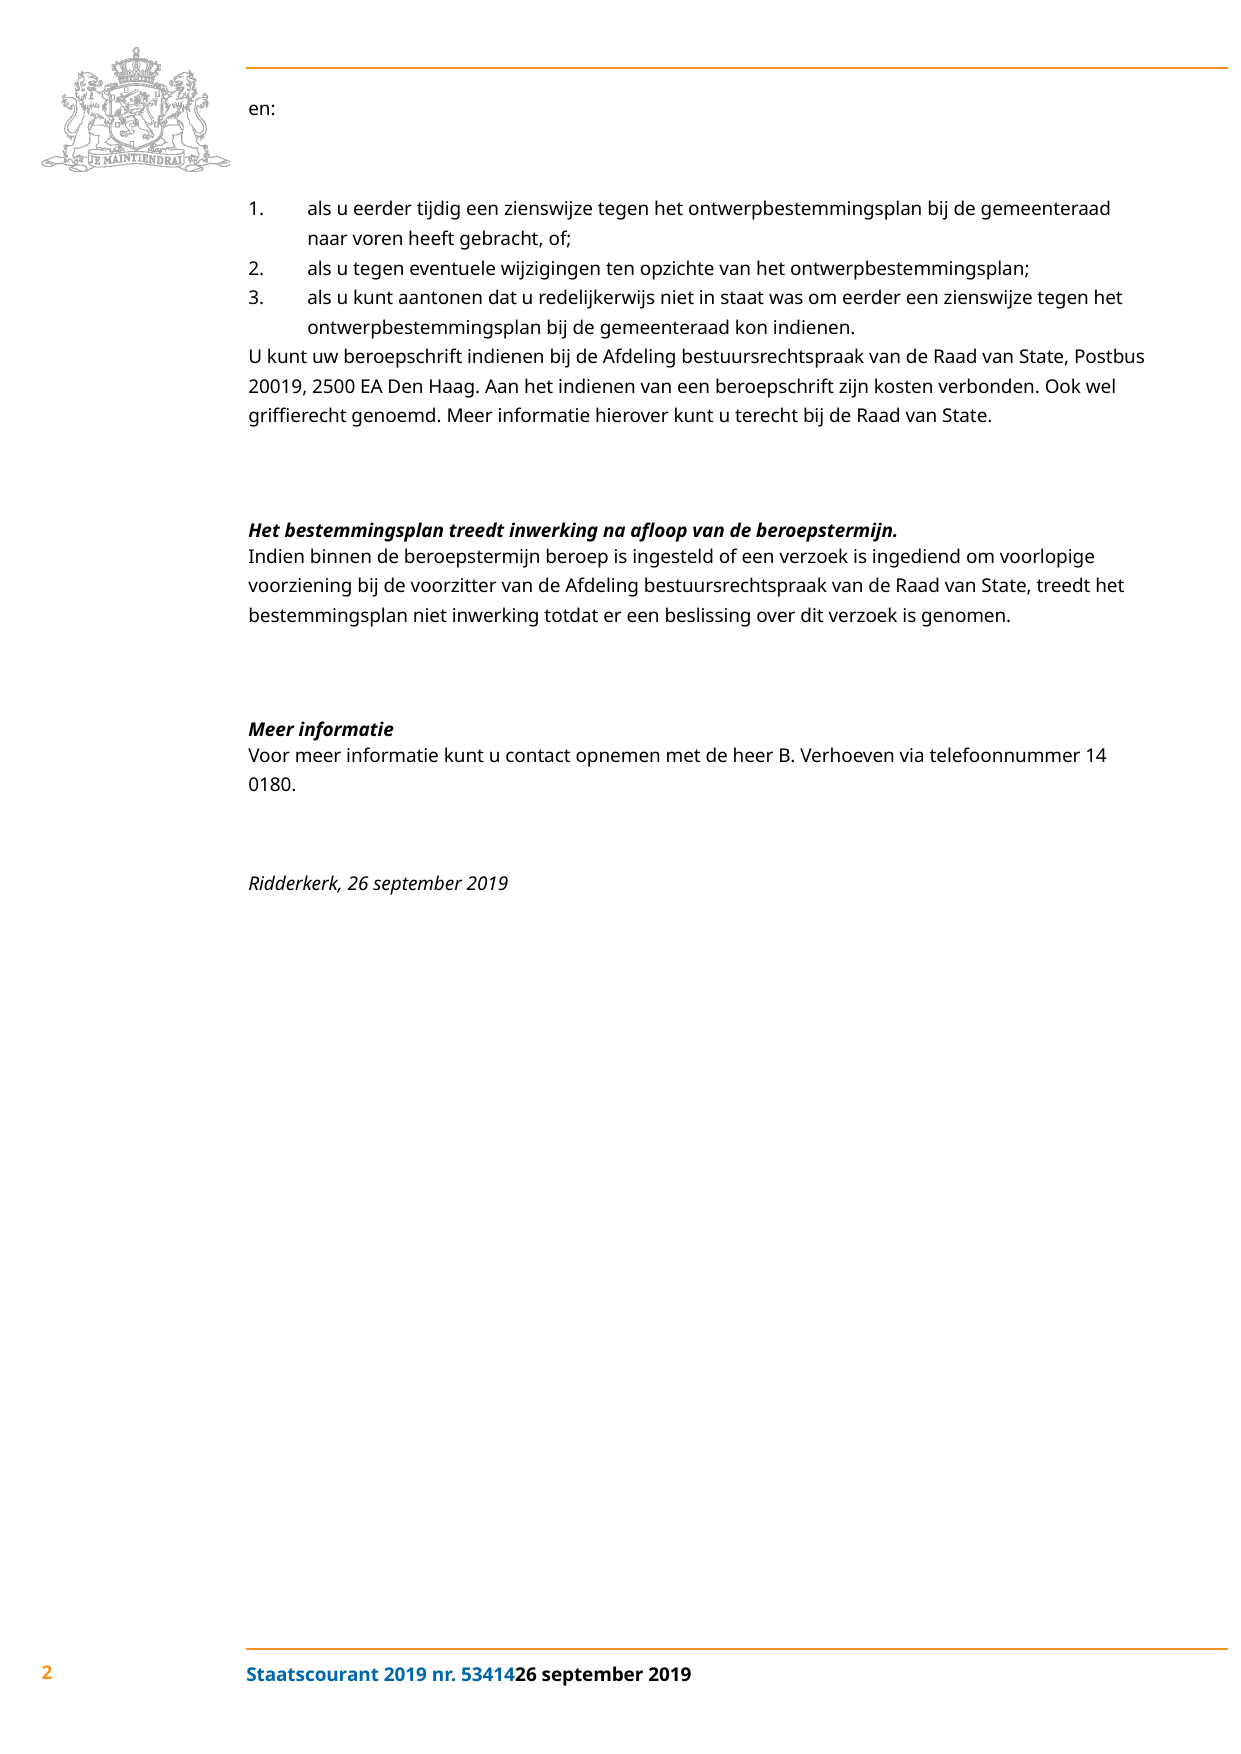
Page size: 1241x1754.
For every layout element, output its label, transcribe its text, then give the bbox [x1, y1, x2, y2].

text U kunt uw beroepschrift indienen bij de Afdeling bestuursrechtspraak van de Raad van State, Postbus 20019, 2500 EA Den Haag. Aan het indienen van een beroepschrift zijn kosten verbonden. Ook wel griffierecht genoemd. Meer informatie hierover kunt u terecht bij de Raad van State. [248, 343, 1152, 428]
text Het bestemmingsplan treedt inwerking na afloop van de beroepstermijn. [248, 517, 1152, 543]
list als u eerder tijdig een zienswijze tegen het ontwerpbestemmingsplan bij de gemeenteraad naar voren heeft gebracht, of; [248, 196, 1152, 251]
text Indien binnen de beroepstermijn beroep is ingesteld of een verzoek is ingediend om voorlopige voorziening bij de voorzitter van de Afdeling bestuursrechtspraak van de Raad van State, treedt het bestemmingsplan niet inwerking totdat er een beslissing over dit verzoek is genomen. [248, 543, 1152, 628]
list als u kunt aantonen dat u redelijkerwijs niet in staat was om eerder een zienswijze tegen het ontwerpbestemmingsplan bij de gemeenteraad kon indienen. [248, 284, 1152, 340]
text Ridderkerk, 26 september 2019 [248, 870, 1152, 896]
text en: [248, 95, 1152, 121]
list als u tegen eventuele wijzigingen ten opzichte van het ontwerpbestemmingsplan; [248, 255, 1152, 281]
text Voor meer informatie kunt u contact opnemen met de heer B. Verhoeven via telefoonnummer 14 0180. [248, 742, 1152, 797]
picture [41, 47, 231, 172]
text Meer informatie [248, 716, 1152, 742]
